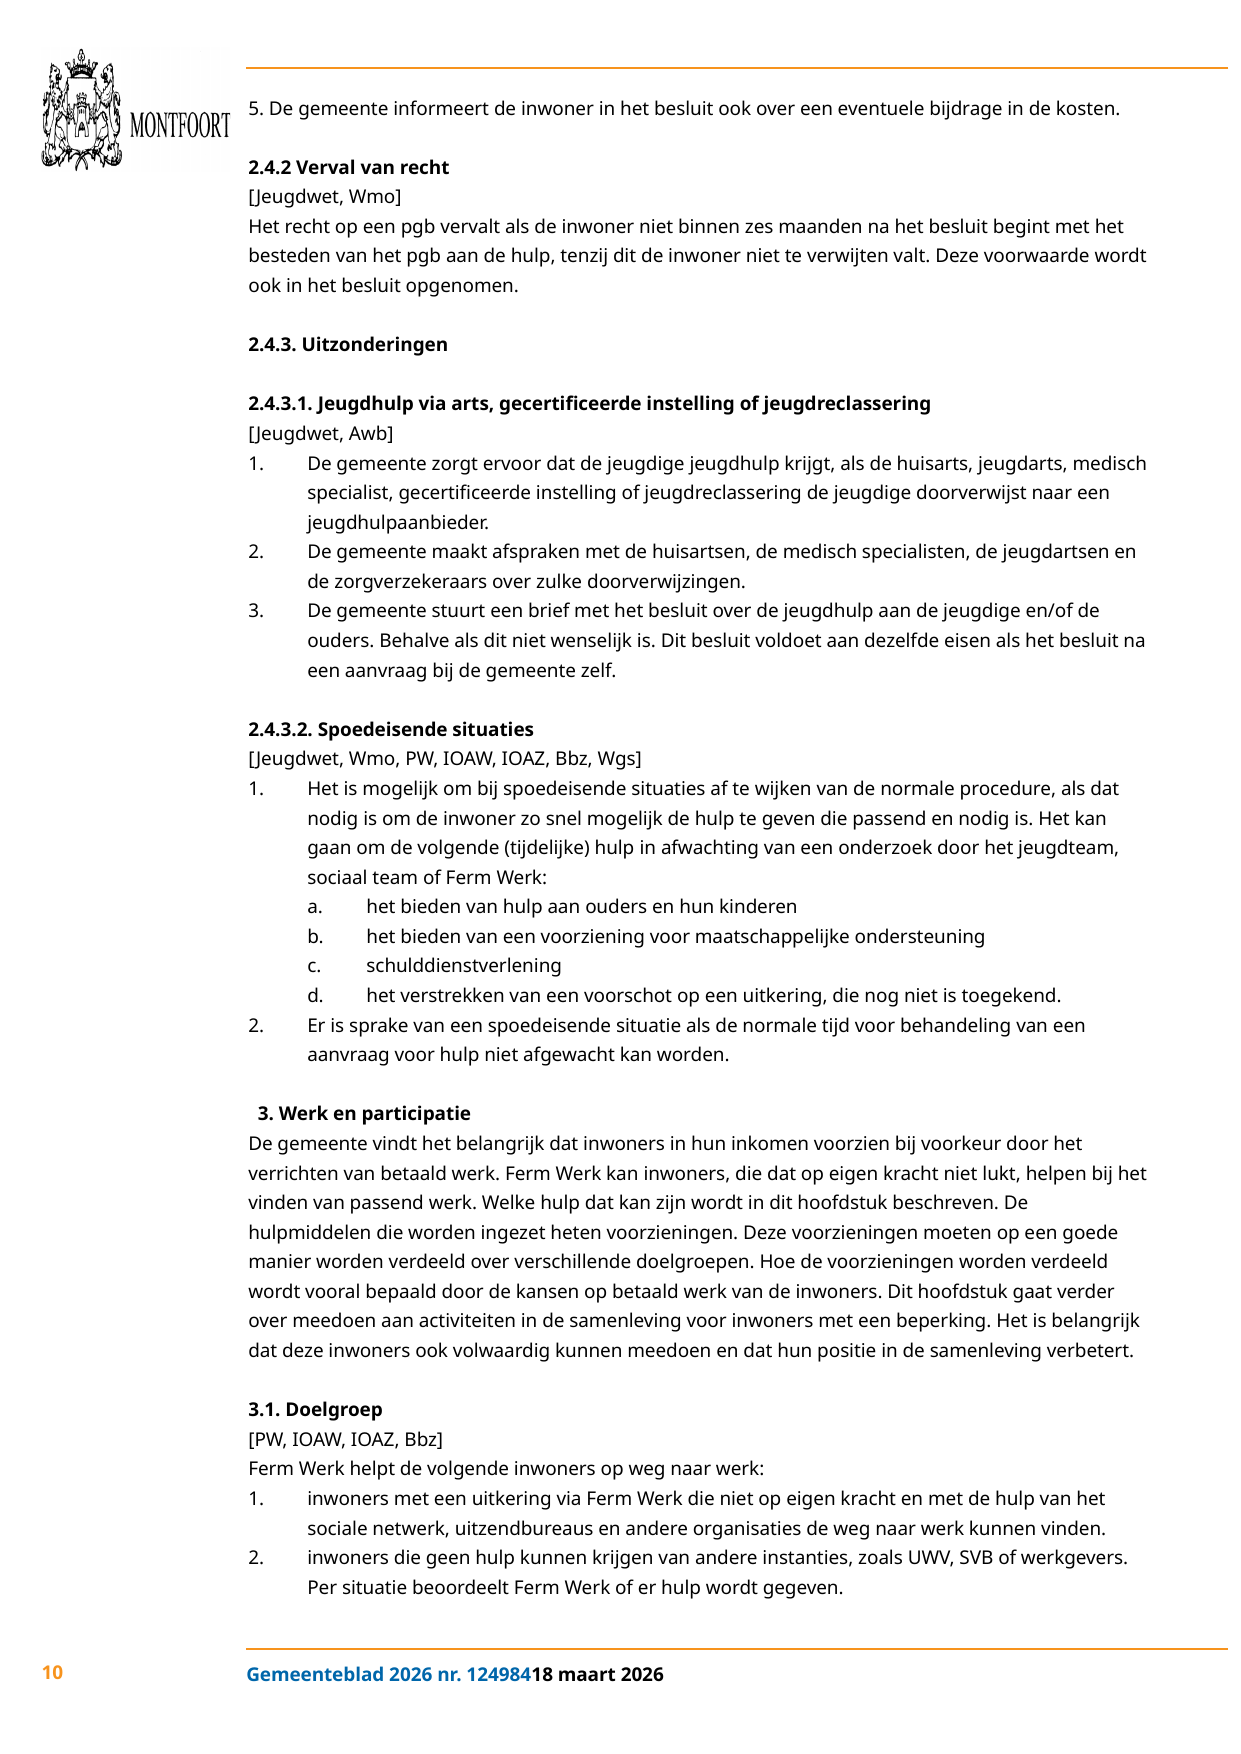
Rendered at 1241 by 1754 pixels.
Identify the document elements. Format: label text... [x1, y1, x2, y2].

list De gemeente stuurt een brief met het besluit over de jeugdhulp aan de jeugdige en/of de ouders. Behalve als dit niet wenselijk is. Dit besluit voldoet aan dezelfde eisen als het besluit na een aanvraag bij de gemeente zelf. [248, 598, 1152, 683]
list het bieden van een voorziening voor maatschappelijke ondersteuning [307, 923, 1152, 949]
list Er is sprake van een spoedeisende situatie als de normale tijd voor behandeling van een aanvraag voor hulp niet afgewacht kan worden. [248, 1012, 1152, 1067]
list het bieden van hulp aan ouders en hun kinderen [307, 893, 1152, 919]
picture [41, 47, 231, 172]
list De gemeente zorgt ervoor dat de jeugdige jeugdhulp krijgt, als de huisarts, jeugdarts, medisch specialist, gecertificeerde instelling of jeugdreclassering de jeugdige doorverwijst naar een jeugdhulpaanbieder. [248, 450, 1152, 535]
text [Jeugdwet, Wmo] [248, 183, 1152, 209]
list Het is mogelijk om bij spoedeisende situaties af te wijken van de normale procedure, als dat nodig is om de inwoner zo snel mogelijk de hulp te geven die passend en nodig is. Het kan gaan om de volgende (tijdelijke) hulp in afwachting van een onderzoek door het jeugdteam, sociaal team of Ferm Werk: [248, 775, 1152, 890]
text De gemeente vindt het belangrijk dat inwoners in hun inkomen voorzien bij voorkeur door het verrichten van betaald werk. Ferm Werk kan inwoners, die dat op eigen kracht niet lukt, helpen bij het vinden van passend werk. Welke hulp dat kan zijn wordt in dit hoofdstuk beschreven. De hulpmiddelen die worden ingezet heten voorzieningen. Deze voorzieningen moeten op een goede manier worden verdeeld over verschillende doelgroepen. Hoe de voorzieningen worden verdeeld wordt vooral bepaald door de kansen op betaald werk van de inwoners. Dit hoofdstuk gaat verder over meedoen aan activiteiten in de samenleving voor inwoners met een beperking. Het is belangrijk dat deze inwoners ook volwaardig kunnen meedoen en dat hun positie in de samenleving verbetert. [248, 1130, 1152, 1363]
text 5. De gemeente informeert de inwoner in het besluit ook over een eventuele bijdrage in de kosten. [248, 95, 1152, 121]
list het verstrekken van een voorschot op een uitkering, die nog niet is toegekend. [307, 982, 1152, 1008]
list De gemeente maakt afspraken met de huisartsen, de medisch specialisten, de jeugdartsen en de zorgverzekeraars over zulke doorverwijzingen. [248, 538, 1152, 594]
text Het recht op een pgb vervalt als de inwoner niet binnen zes maanden na het besluit begint met het besteden van het pgb aan de hulp, tenzij dit de inwoner niet te verwijten valt. Deze voorwaarde wordt ook in het besluit opgenomen. [248, 213, 1152, 298]
text [Jeugdwet, Wmo, PW, IOAW, IOAZ, Bbz, Wgs] [248, 746, 1152, 771]
text [Jeugdwet, Awb] [248, 420, 1152, 446]
text [PW, IOAW, IOAZ, Bbz] [248, 1426, 1152, 1452]
text 2.4.3.2. Spoedeisende situaties [248, 716, 1152, 742]
text 2.4.3. Uitzonderingen [248, 331, 1152, 357]
list inwoners met een uitkering via Ferm Werk die niet op eigen kracht en met de hulp van het sociale netwerk, uitzendbureaus en andere organisaties de weg naar werk kunnen vinden. [248, 1485, 1152, 1541]
text 2.4.3.1. Jeugdhulp via arts, gecertificeerde instelling of jeugdreclassering [248, 391, 1152, 416]
text Ferm Werk helpt de volgende inwoners op weg naar werk: [248, 1456, 1152, 1481]
list schulddienstverlening [307, 953, 1152, 978]
text 2.4.2 Verval van recht [248, 154, 1152, 180]
list inwoners die geen hulp kunnen krijgen van andere instanties, zoals UWV, SVB of werkgevers. Per situatie beoordeelt Ferm Werk of er hulp wordt gegeven. [248, 1544, 1152, 1600]
text 3.1. Doelgroep [248, 1396, 1152, 1422]
text 3. Werk en participatie [248, 1101, 1152, 1126]
